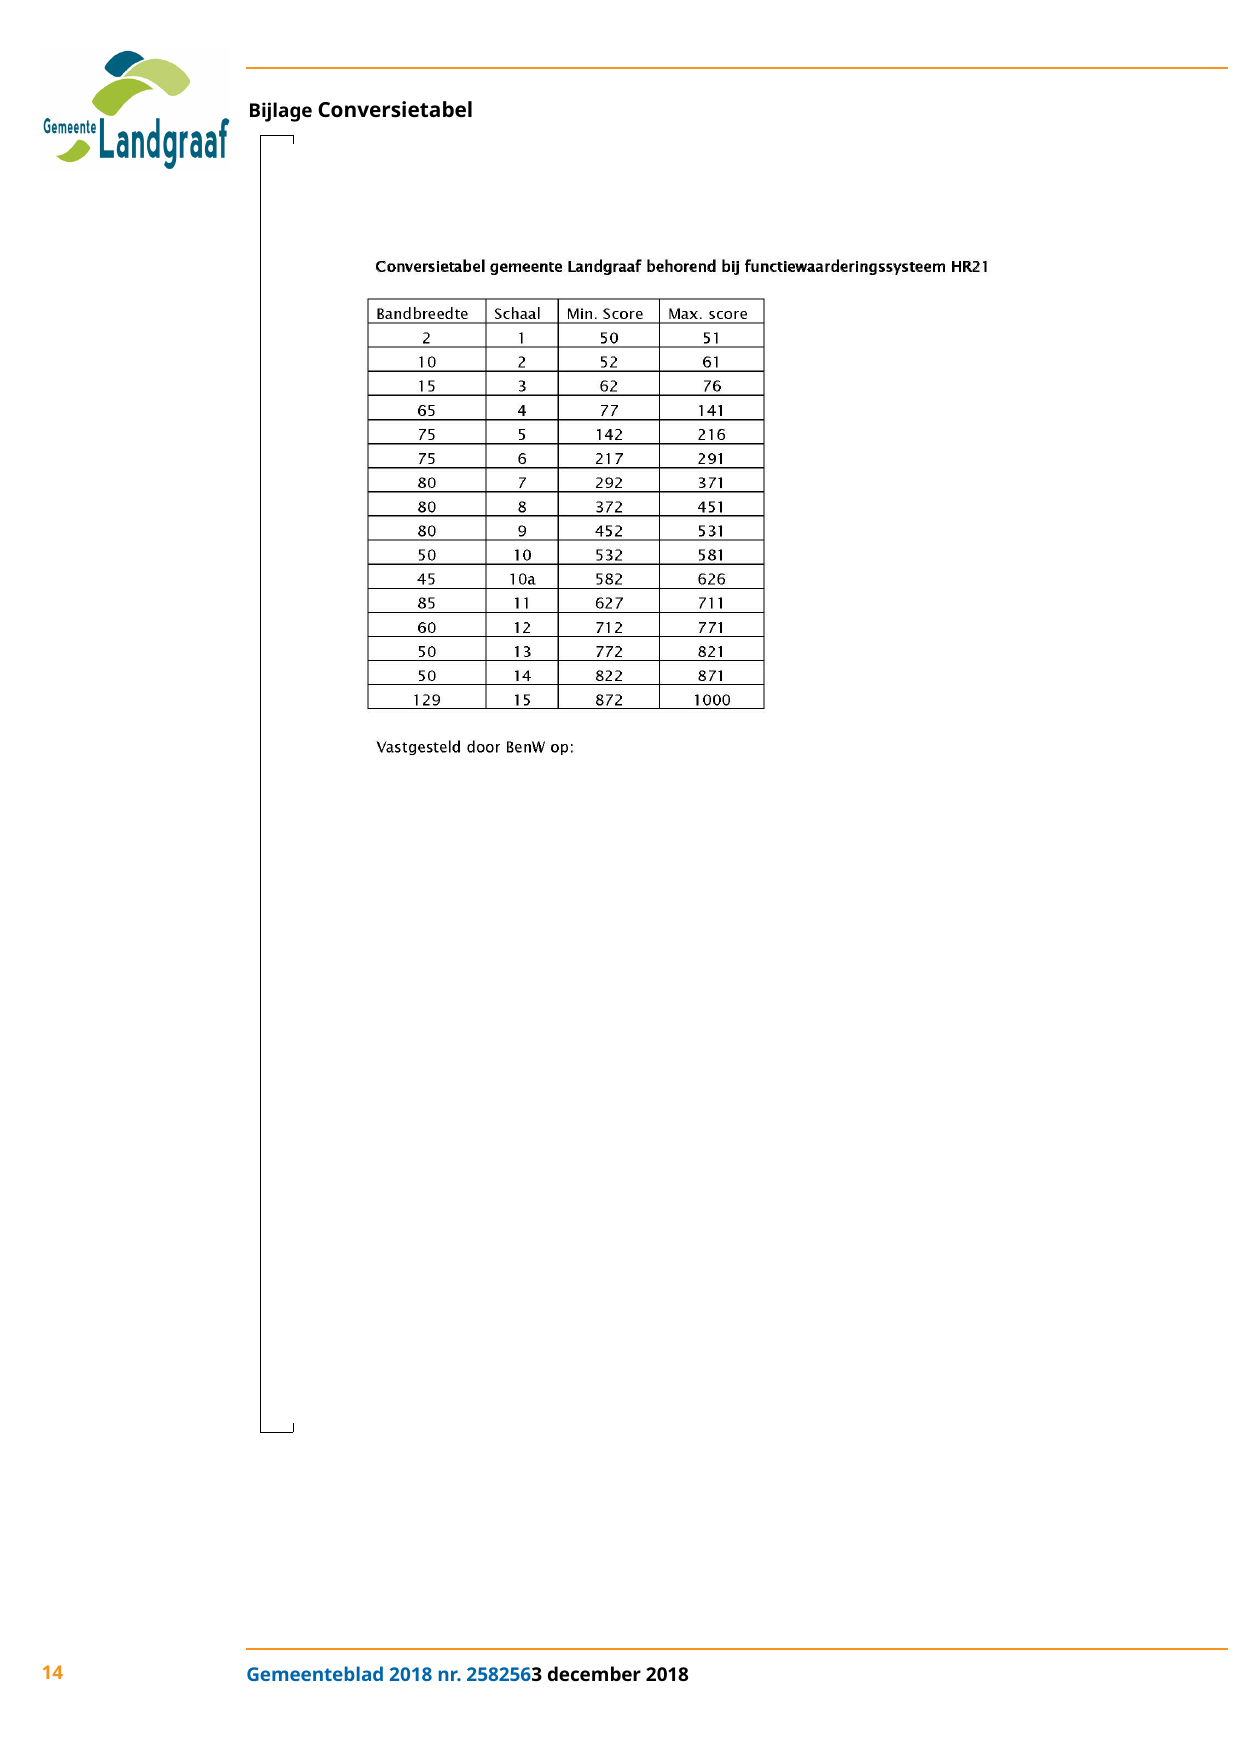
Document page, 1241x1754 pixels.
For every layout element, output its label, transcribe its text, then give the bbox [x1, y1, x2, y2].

text Bijlage Conversietabel [248, 95, 1152, 123]
picture [268, 144, 1173, 1423]
picture [41, 47, 231, 172]
